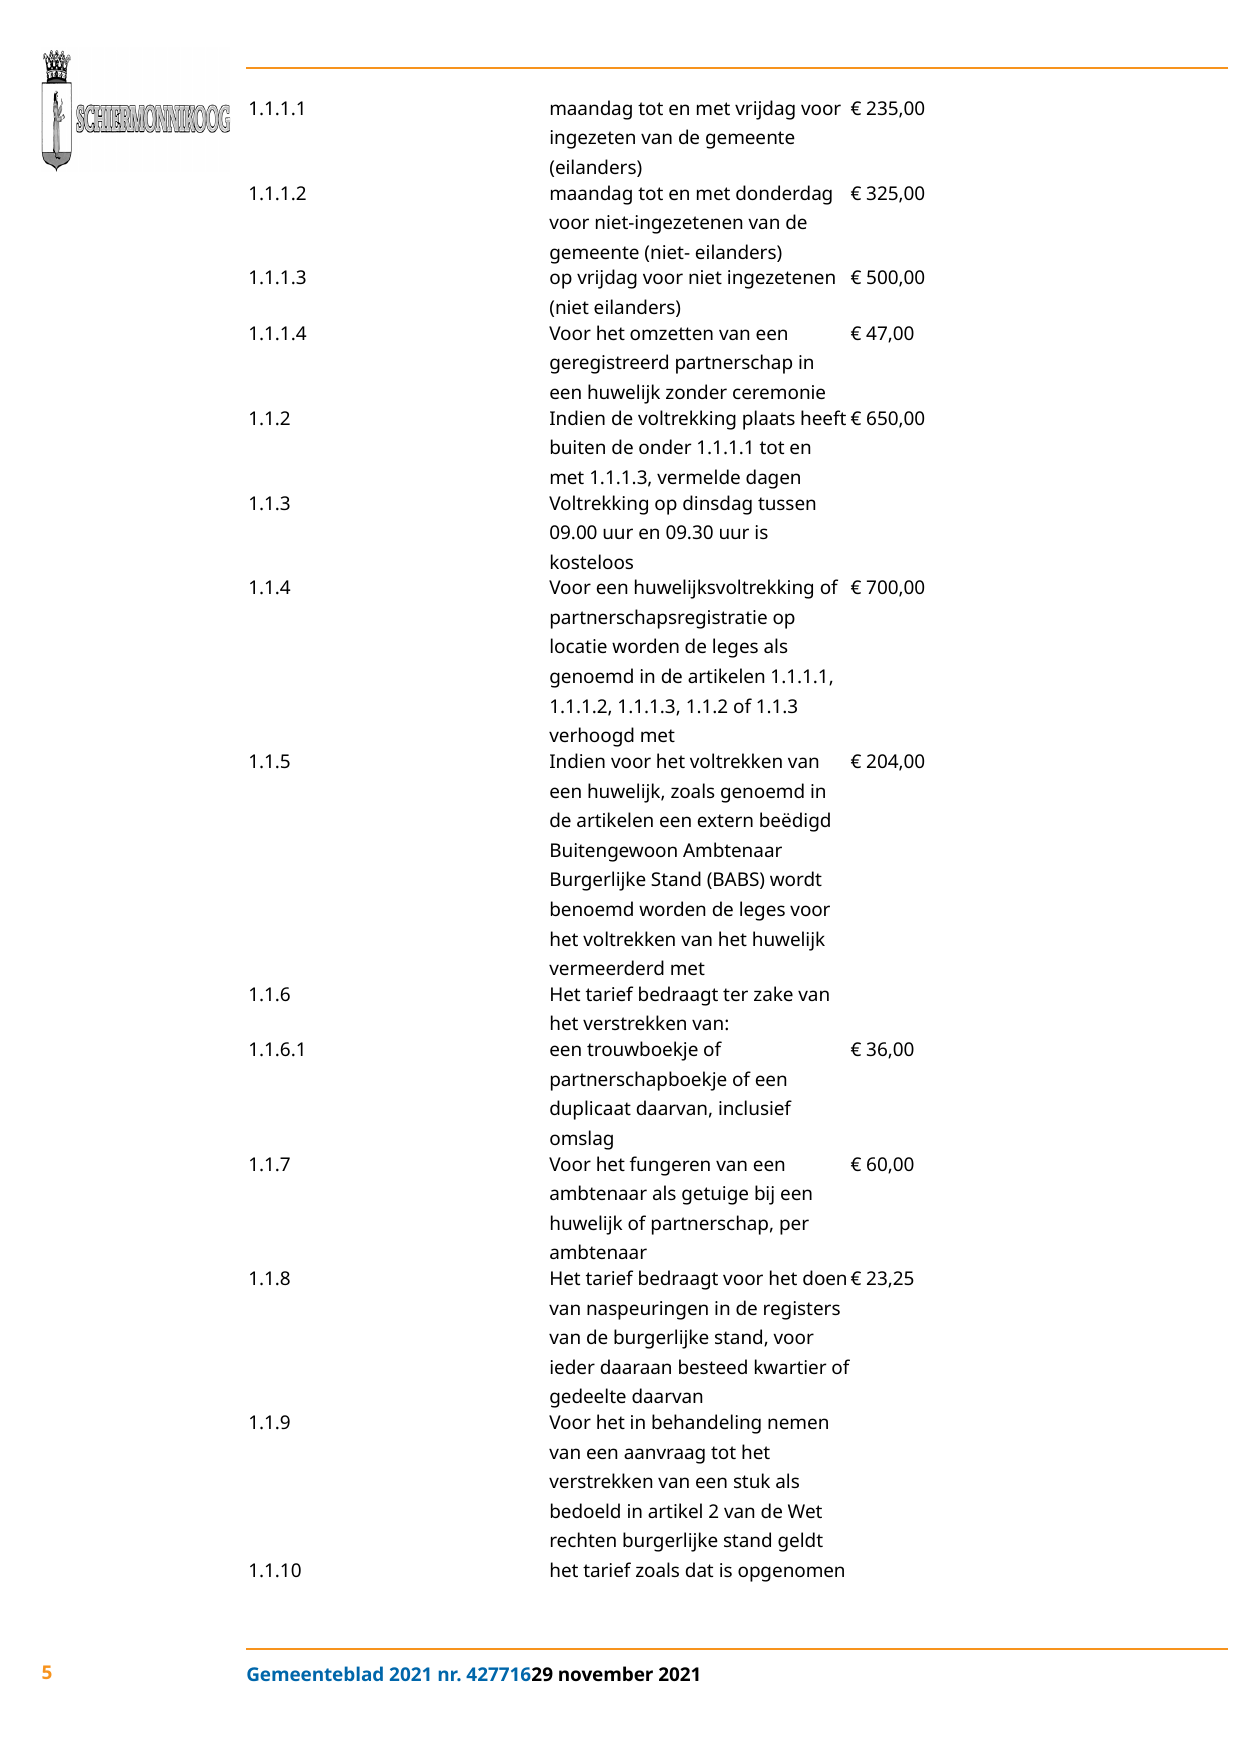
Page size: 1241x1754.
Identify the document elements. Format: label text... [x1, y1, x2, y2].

table_cell 1.1.3 [248, 490, 549, 574]
table_cell 1.1.1.2 [248, 180, 549, 264]
table_cell 1.1.6.1 [248, 1036, 549, 1151]
table_cell 1.1.1.4 [248, 320, 549, 405]
table_cell € 700,00 [850, 575, 1152, 748]
table_cell 1.1.5 [248, 748, 549, 981]
table_cell Voor het fungeren van een ambtenaar als getuige bij een huwelijk of partnerschap, per ambtenaar [549, 1151, 850, 1265]
table_cell Voor een huwelijksvoltrekking of partnerschapsregistratie op locatie worden de leges als genoemd in de artikelen 1.1.1.1, 1.1.1.2, 1.1.1.3, 1.1.2 of 1.1.3 verhoogd met [549, 575, 850, 748]
table_cell Indien de voltrekking plaats heeft buiten de onder 1.1.1.1 tot en met 1.1.1.3, vermelde dagen [549, 405, 850, 490]
table_cell Het tarief bedraagt voor het doen van naspeuringen in de registers van de burgerlijke stand, voor ieder daaraan besteed kwartier of gedeelte daarvan [549, 1265, 850, 1409]
table_cell € 325,00 [850, 180, 1152, 264]
table_cell € 60,00 [850, 1151, 1152, 1265]
table_cell maandag tot en met vrijdag voor ingezeten van de gemeente (eilanders) [549, 95, 850, 180]
table_cell € 500,00 [850, 265, 1152, 320]
table_cell 1.1.9 1.1.10 [248, 1409, 549, 1583]
table_cell Voor het in behandeling nemen van een aanvraag tot het verstrekken van een stuk als bedoeld in artikel 2 van de Wet rechten burgerlijke stand geldt het tarief zoals dat is opgenomen [549, 1409, 850, 1583]
table_cell € 47,00 [850, 320, 1152, 405]
table_cell Het tarief bedraagt ter zake van het verstrekken van: [549, 981, 850, 1036]
table_cell 1.1.1.1 [248, 95, 549, 180]
table_cell € 23,25 [850, 1265, 1152, 1409]
table_cell op vrijdag voor niet ingezetenen (niet eilanders) [549, 265, 850, 320]
table_cell € 204,00 [850, 748, 1152, 981]
table_cell [850, 981, 1152, 1036]
table_cell € 235,00 [850, 95, 1152, 180]
table_cell 1.1.4 [248, 575, 549, 748]
table_cell maandag tot en met donderdag voor niet-ingezetenen van de gemeente (niet- eilanders) [549, 180, 850, 264]
table_cell € 36,00 [850, 1036, 1152, 1151]
table_cell [850, 490, 1152, 574]
table_cell een trouwboekje of partnerschapboekje of een duplicaat daarvan, inclusief omslag [549, 1036, 850, 1151]
table_cell 1.1.8 [248, 1265, 549, 1409]
table_cell [850, 1409, 1152, 1583]
table_cell Indien voor het voltrekken van een huwelijk, zoals genoemd in de artikelen een extern beëdigd Buitengewoon Ambtenaar Burgerlijke Stand (BABS) wordt benoemd worden de leges voor het voltrekken van het huwelijk vermeerderd met [549, 748, 850, 981]
table_cell 1.1.7 [248, 1151, 549, 1265]
table_cell Voor het omzetten van een geregistreerd partnerschap in een huwelijk zonder ceremonie [549, 320, 850, 405]
table_cell Voltrekking op dinsdag tussen 09.00 uur en 09.30 uur is kosteloos [549, 490, 850, 574]
picture [41, 47, 231, 172]
table_cell 1.1.6 [248, 981, 549, 1036]
table_cell € 650,00 [850, 405, 1152, 490]
table_cell 1.1.2 [248, 405, 549, 490]
table_cell 1.1.1.3 [248, 265, 549, 320]
